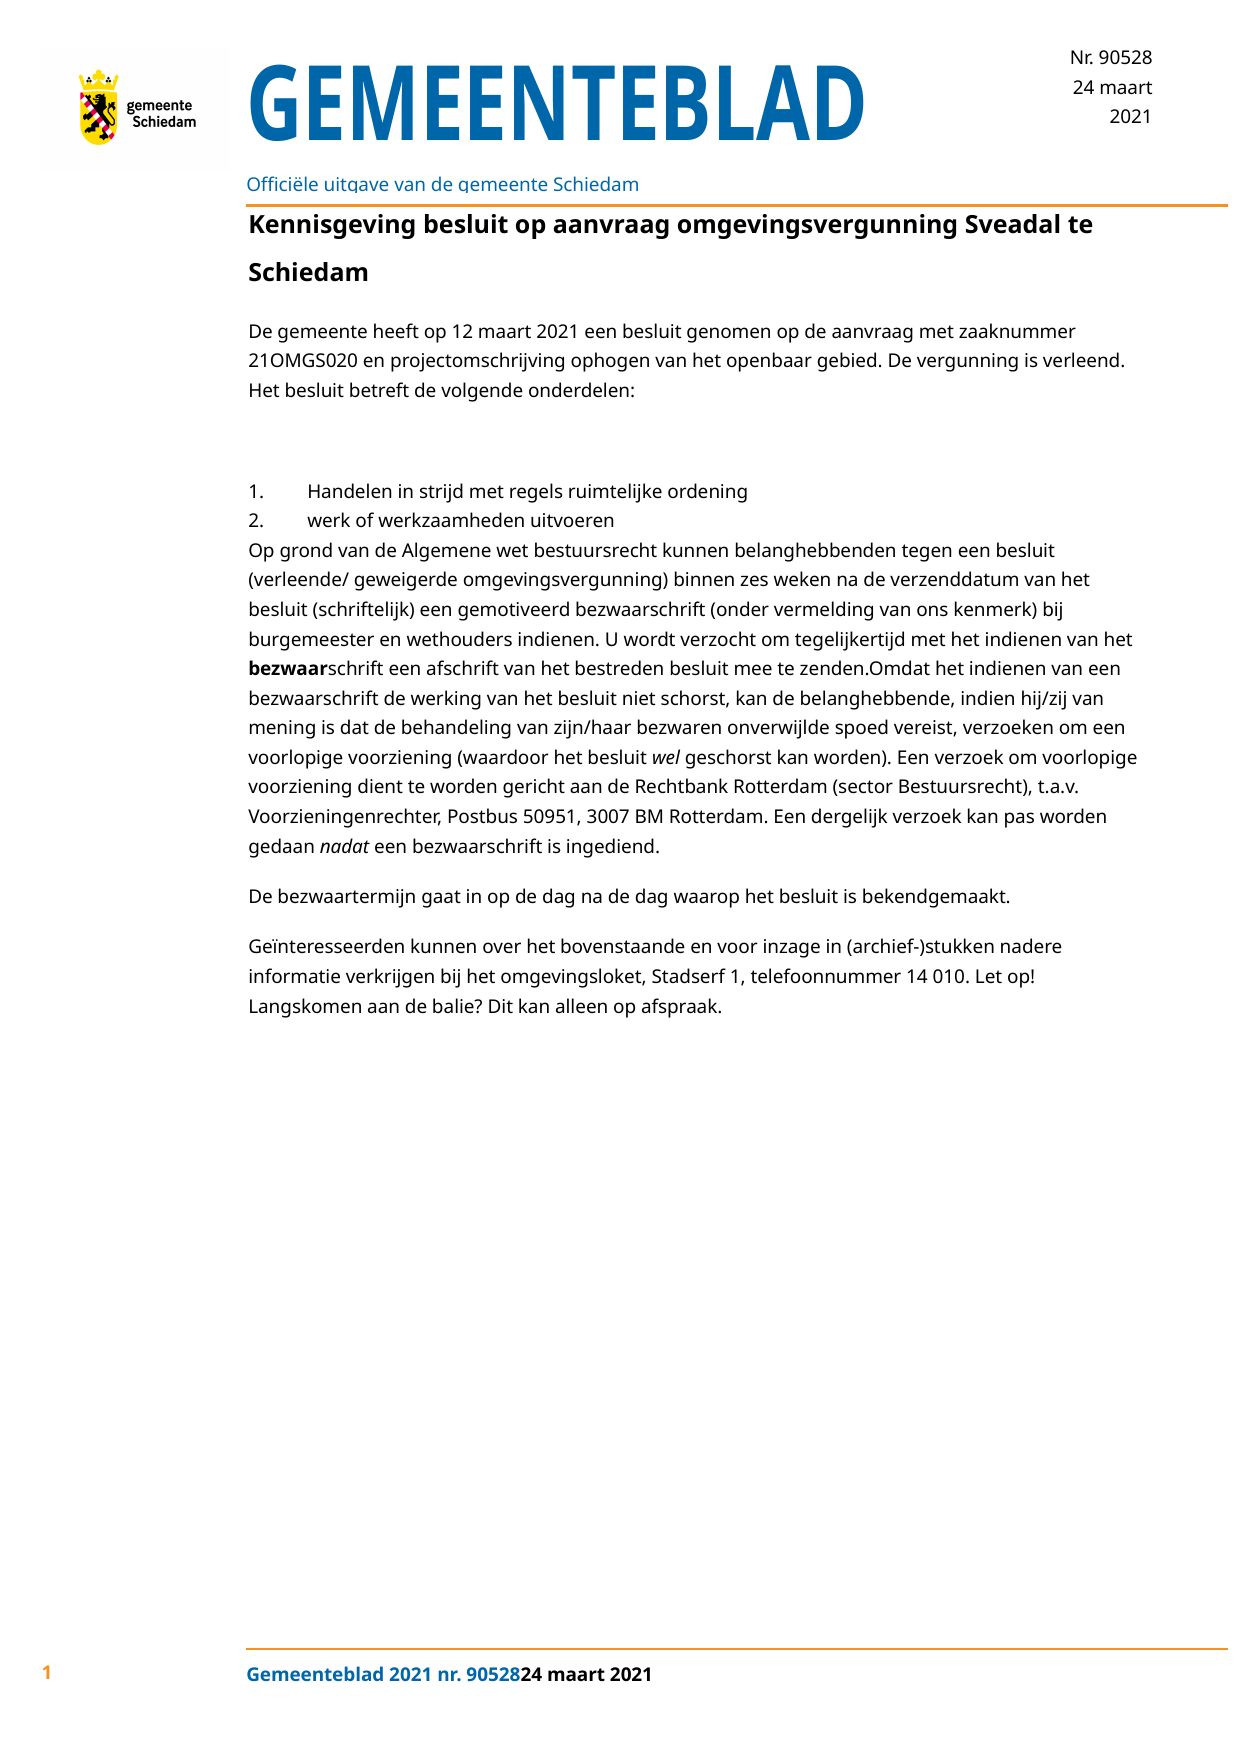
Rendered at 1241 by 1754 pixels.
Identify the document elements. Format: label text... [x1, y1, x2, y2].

text Op grond van de Algemene wet bestuursrecht kunnen belanghebbenden tegen een besluit (verleende/ geweigerde omgevingsvergunning) binnen zes weken na de verzenddatum van het besluit (schriftelijk) een gemotiveerd bezwaarschrift (onder vermelding van ons kenmerk) bij burgemeester en wethouders indienen. U wordt verzocht om tegelijkertijd met het indienen van het bezwaarschrift een afschrift van het bestreden besluit mee te zenden.Omdat het indienen van een bezwaarschrift de werking van het besluit niet schorst, kan de belanghebbende, indien hij/zij van mening is dat de behandeling van zijn/haar bezwaren onverwijlde spoed vereist, verzoeken om een voorlopige voorziening (waardoor het besluit wel geschorst kan worden). Een verzoek om voorlopige voorziening dient te worden gericht aan de Rechtbank Rotterdam (sector Bestuursrecht), t.a.v. Voorzieningenrechter, Postbus 50951, 3007 BM Rotterdam. Een dergelijk verzoek kan pas worden gedaan nadat een bezwaarschrift is ingediend. [248, 537, 1152, 859]
text De gemeente heeft op 12 maart 2021 een besluit genomen op de aanvraag met zaaknummer 21OMGS020 en projectomschrijving ophogen van het openbaar gebied. De vergunning is verleend. Het besluit betreft de volgende onderdelen: [248, 318, 1152, 403]
picture [41, 47, 231, 172]
list Handelen in strijd met regels ruimtelijke ordening [248, 478, 1152, 504]
list werk of werkzaamheden uitvoeren [248, 507, 1152, 533]
text De bezwaartermijn gaat in op de dag na de dag waarop het besluit is bekendgemaakt. [248, 883, 1152, 909]
text Geïnteresseerden kunnen over het bovenstaande en voor inzage in (archief-)stukken nadere informatie verkrijgen bij het omgevingsloket, Stadserf 1, telefoonnummer 14 010. Let op! Langskomen aan de balie? Dit kan alleen op afspraak. [248, 934, 1152, 1019]
text Kennisgeving besluit op aanvraag omgevingsvergunning Sveadal te Schiedam [248, 207, 1152, 288]
